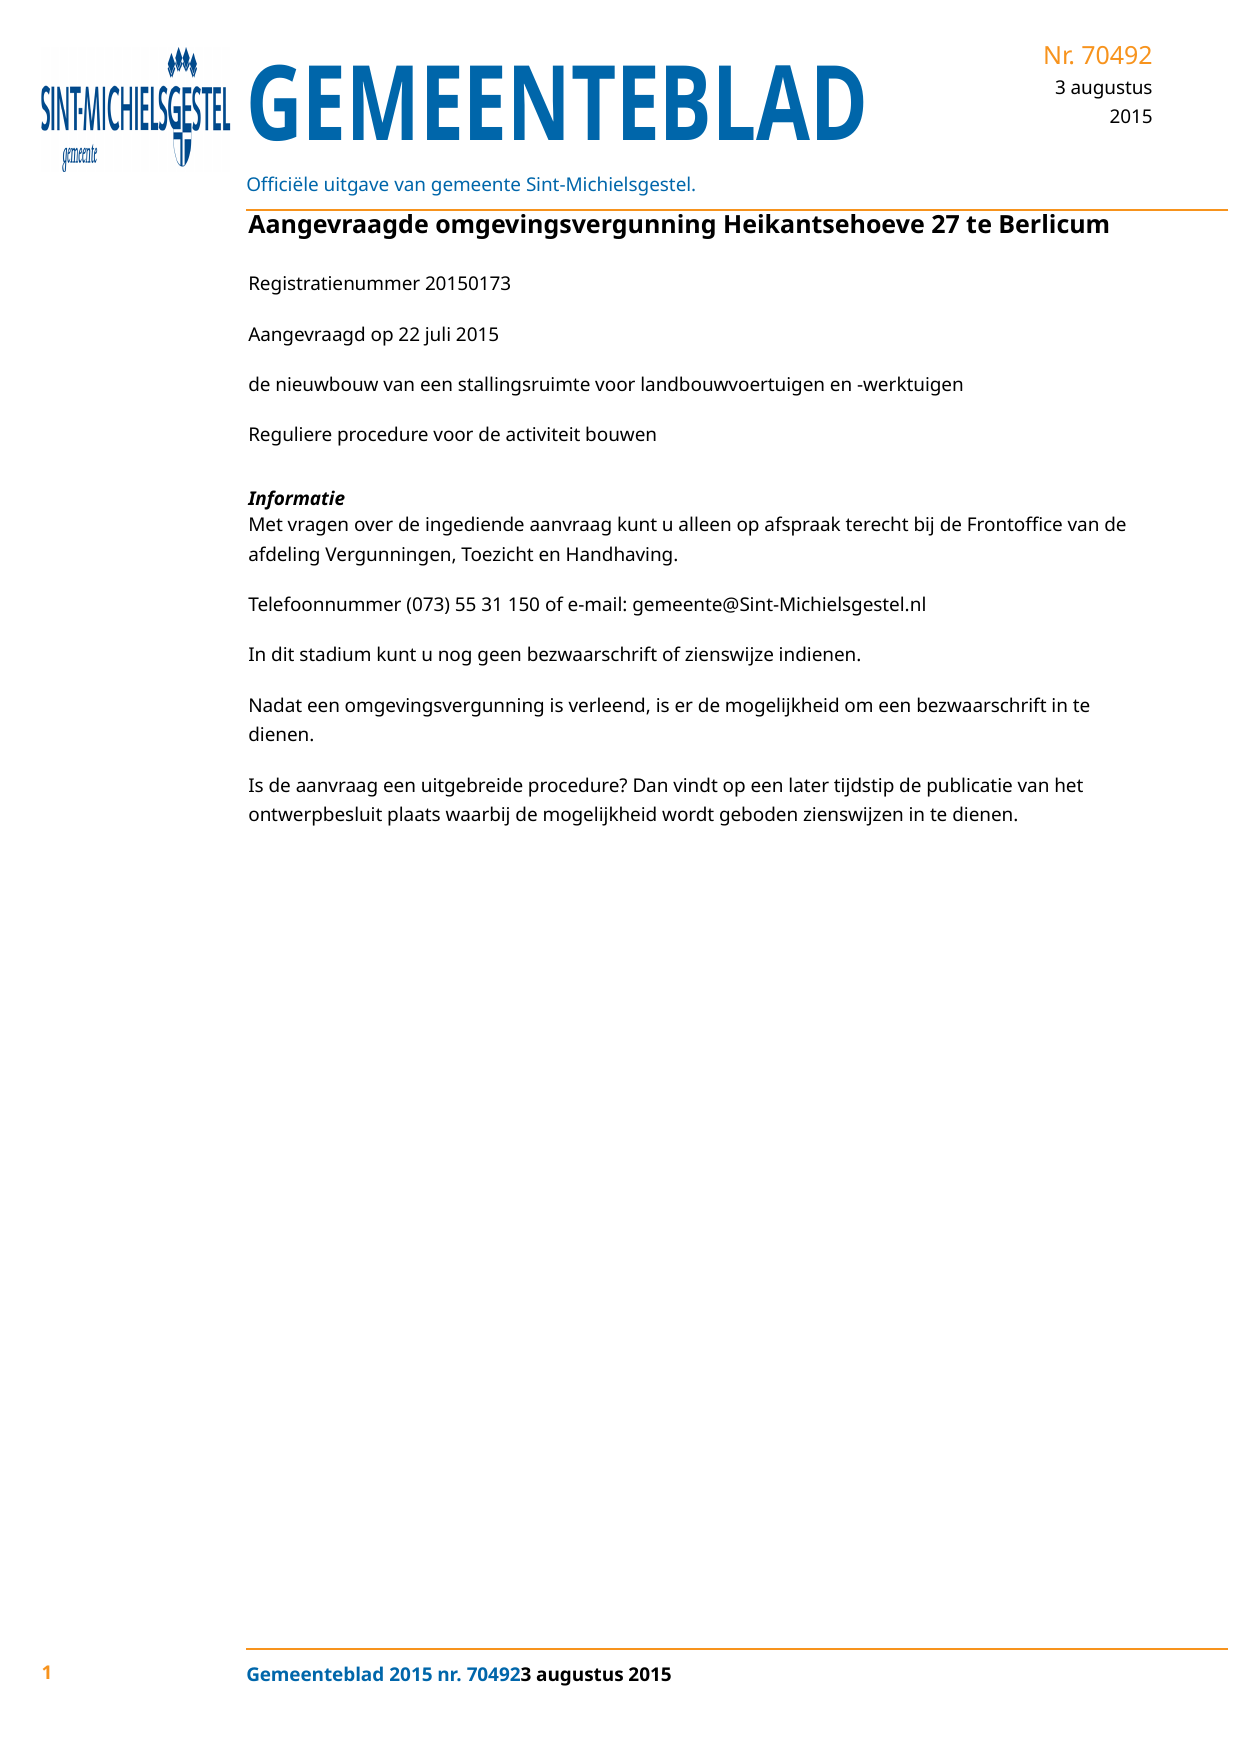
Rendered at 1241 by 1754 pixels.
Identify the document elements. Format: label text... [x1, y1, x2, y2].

text Registratienummer 20150173 [248, 270, 1152, 296]
text In dit stadium kunt u nog geen bezwaarschrift of zienswijze indienen. [248, 642, 1152, 667]
text Aangevraagd op 22 juli 2015 [248, 321, 1152, 346]
text Informatie [248, 486, 1152, 511]
text Is de aanvraag een uitgebreide procedure? Dan vindt op een later tijdstip de publicatie van het ontwerpbesluit plaats waarbij de mogelijkheid wordt geboden zienswijzen in te dienen. [248, 772, 1152, 827]
text de nieuwbouw van een stallingsruimte voor landbouwvoertuigen en -werktuigen [248, 371, 1152, 397]
text Telefoonnummer (073) 55 31 150 of e-mail: gemeente@Sint-Michielsgestel.nl [248, 591, 1152, 617]
text Reguliere procedure voor de activiteit bouwen [248, 422, 1152, 447]
text Aangevraagde omgevingsvergunning Heikantsehoeve 27 te Berlicum [248, 211, 1152, 241]
picture [41, 47, 231, 172]
text Met vragen over de ingediende aanvraag kunt u alleen op afspraak terecht bij de Frontoffice van de afdeling Vergunningen, Toezicht en Handhaving. [248, 511, 1152, 567]
text Nadat een omgevingsvergunning is verleend, is er de mogelijkheid om een bezwaarschrift in te dienen. [248, 692, 1152, 747]
